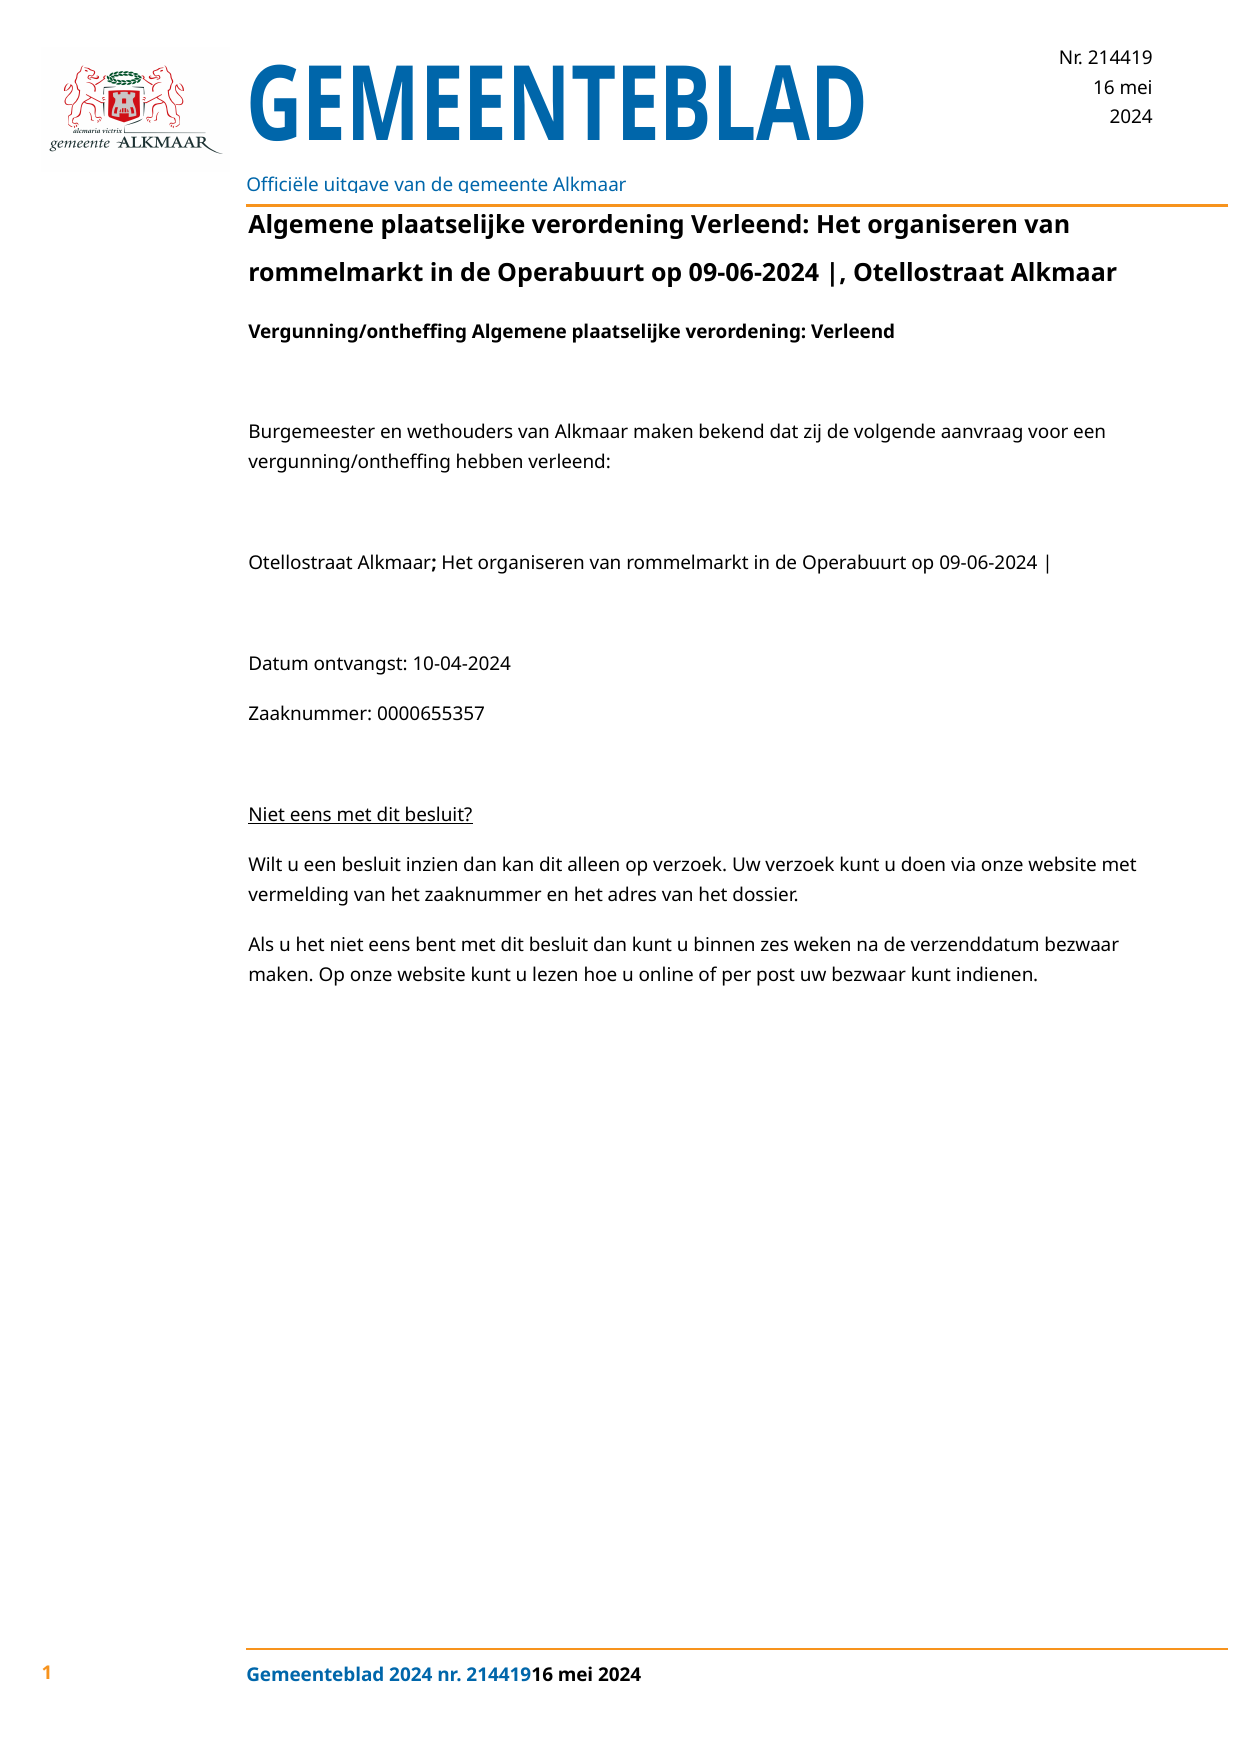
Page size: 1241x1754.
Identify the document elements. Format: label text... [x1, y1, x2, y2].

picture [41, 47, 231, 172]
text Wilt u een besluit inzien dan kan dit alleen op verzoek. Uw verzoek kunt u doen via onze website met vermelding van het zaaknummer en het adres van het dossier. [248, 852, 1152, 907]
text Niet eens met dit besluit? [248, 801, 1152, 827]
text Otellostraat Alkmaar; Het organiseren van rommelmarkt in de Operabuurt op 09-06-2024 | [248, 549, 1152, 575]
text Burgemeester en wethouders van Alkmaar maken bekend dat zij de volgende aanvraag voor een vergunning/ontheffing hebben verleend: [248, 419, 1152, 474]
text Algemene plaatselijke verordening Verleend: Het organiseren van rommelmarkt in de Operabuurt op 09-06-2024 |, Otellostraat Alkmaar [248, 207, 1152, 288]
text Als u het niet eens bent met dit besluit dan kunt u binnen zes weken na de verzenddatum bezwaar maken. Op onze website kunt u lezen hoe u online of per post uw bezwaar kunt indienen. [248, 932, 1152, 987]
text Datum ontvangst: 10-04-2024 [248, 650, 1152, 676]
text Vergunning/ontheffing Algemene plaatselijke verordening: Verleend [248, 318, 1152, 344]
text Zaaknummer: 0000655357 [248, 700, 1152, 726]
